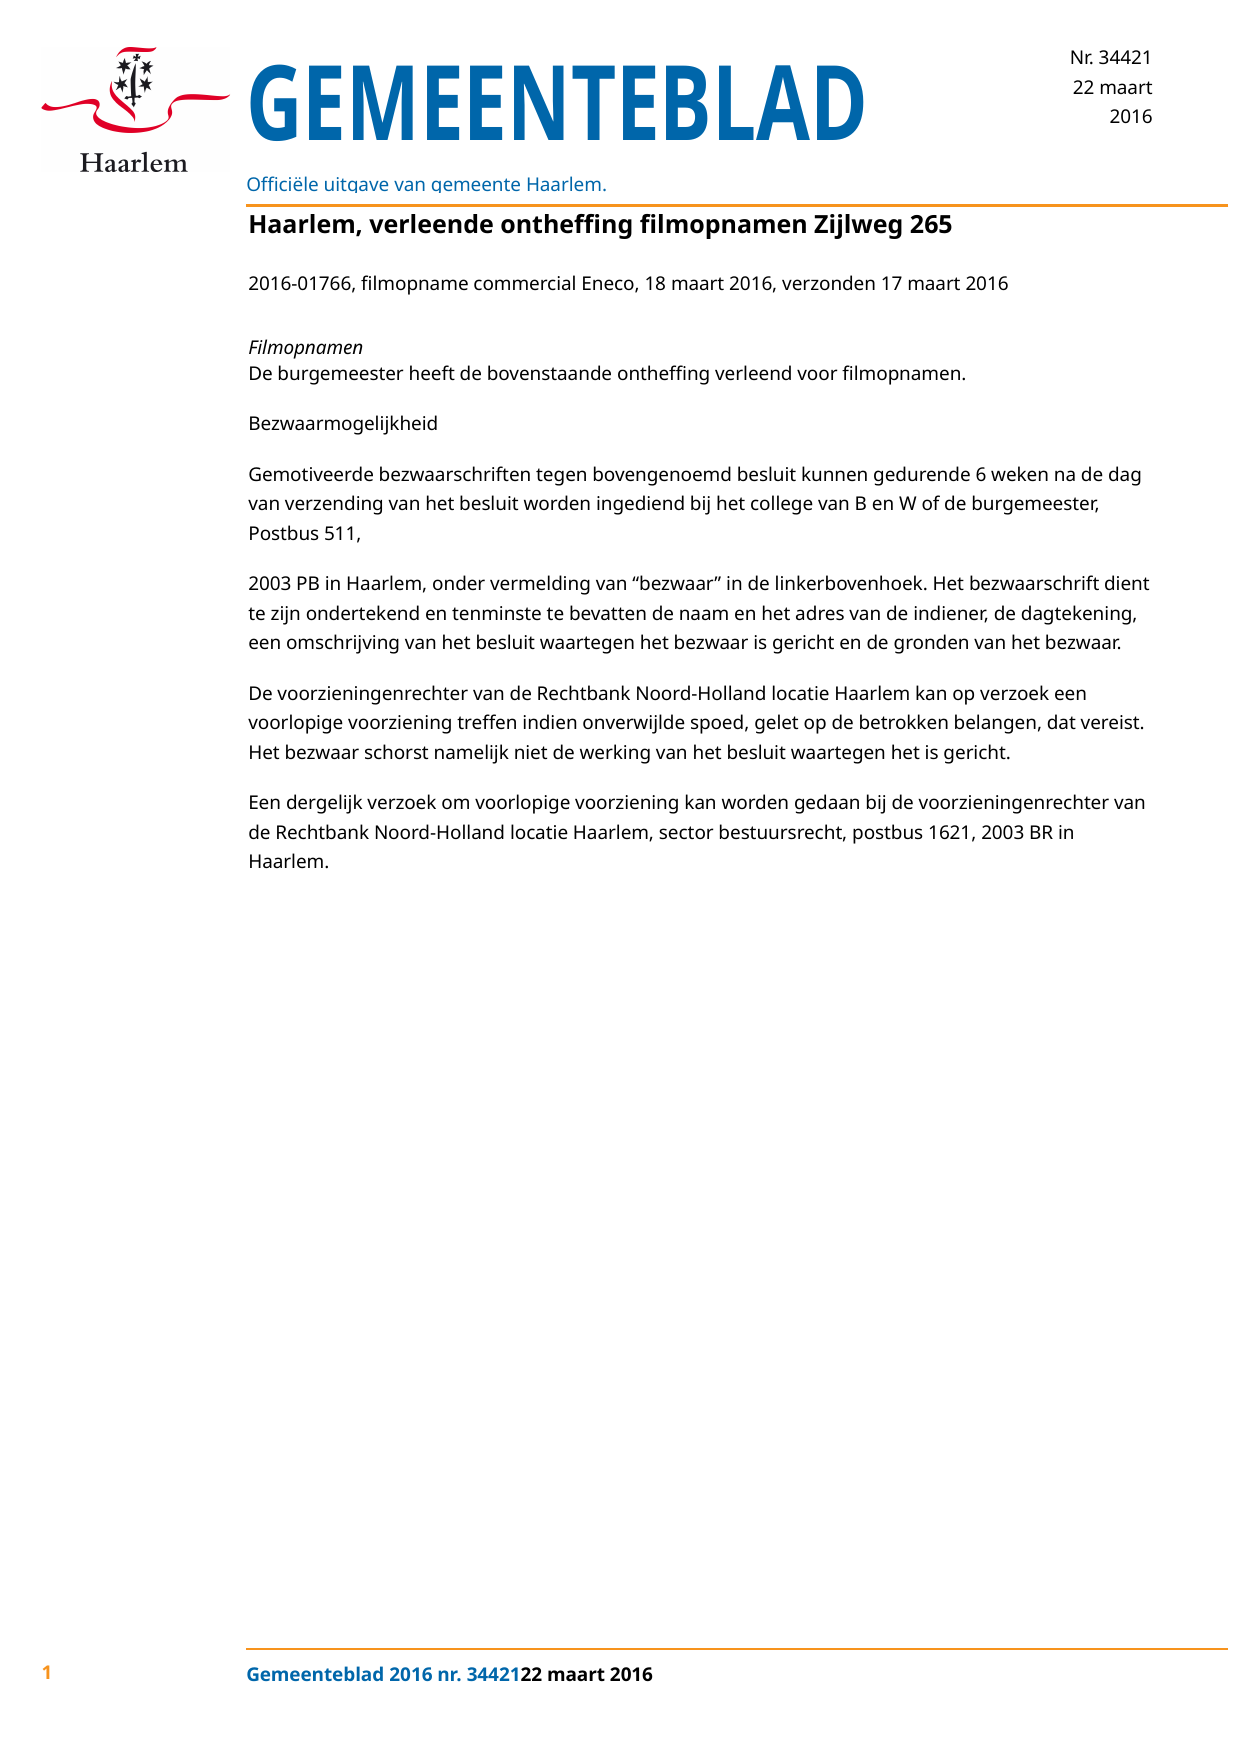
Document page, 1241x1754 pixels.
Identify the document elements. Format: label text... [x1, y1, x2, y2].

text Filmopnamen [248, 334, 1152, 360]
text Gemotiveerde bezwaarschriften tegen bovengenoemd besluit kunnen gedurende 6 weken na de dag van verzending van het besluit worden ingediend bij het college van B en W of de burgemeester, Postbus 511, [248, 461, 1152, 546]
text Bezwaarmogelijkheid [248, 410, 1152, 436]
text 2003 PB in Haarlem, onder vermelding van “bezwaar” in de linkerbovenhoek. Het bezwaarschrift dient te zijn ondertekend en tenminste te bevatten de naam en het adres van de indiener, de dagtekening, een omschrijving van het besluit waartegen het bezwaar is gericht en de gronden van het bezwaar. [248, 570, 1152, 655]
picture [41, 47, 231, 172]
text Haarlem, verleende ontheffing filmopnamen Zijlweg 265 [248, 207, 1152, 241]
text De voorzieningenrechter van de Rechtbank Noord-Holland locatie Haarlem kan op verzoek een voorlopige voorziening treffen indien onverwijlde spoed, gelet op de betrokken belangen, dat vereist. Het bezwaar schorst namelijk niet de werking van het besluit waartegen het is gericht. [248, 680, 1152, 765]
text 2016-01766, filmopname commercial Eneco, 18 maart 2016, verzonden 17 maart 2016 [248, 270, 1152, 296]
text Een dergelijk verzoek om voorlopige voorziening kan worden gedaan bij de voorzieningenrechter van de Rechtbank Noord-Holland locatie Haarlem, sector bestuursrecht, postbus 1621, 2003 BR in Haarlem. [248, 789, 1152, 874]
text De burgemeester heeft de bovenstaande ontheffing verleend voor filmopnamen. [248, 360, 1152, 386]
